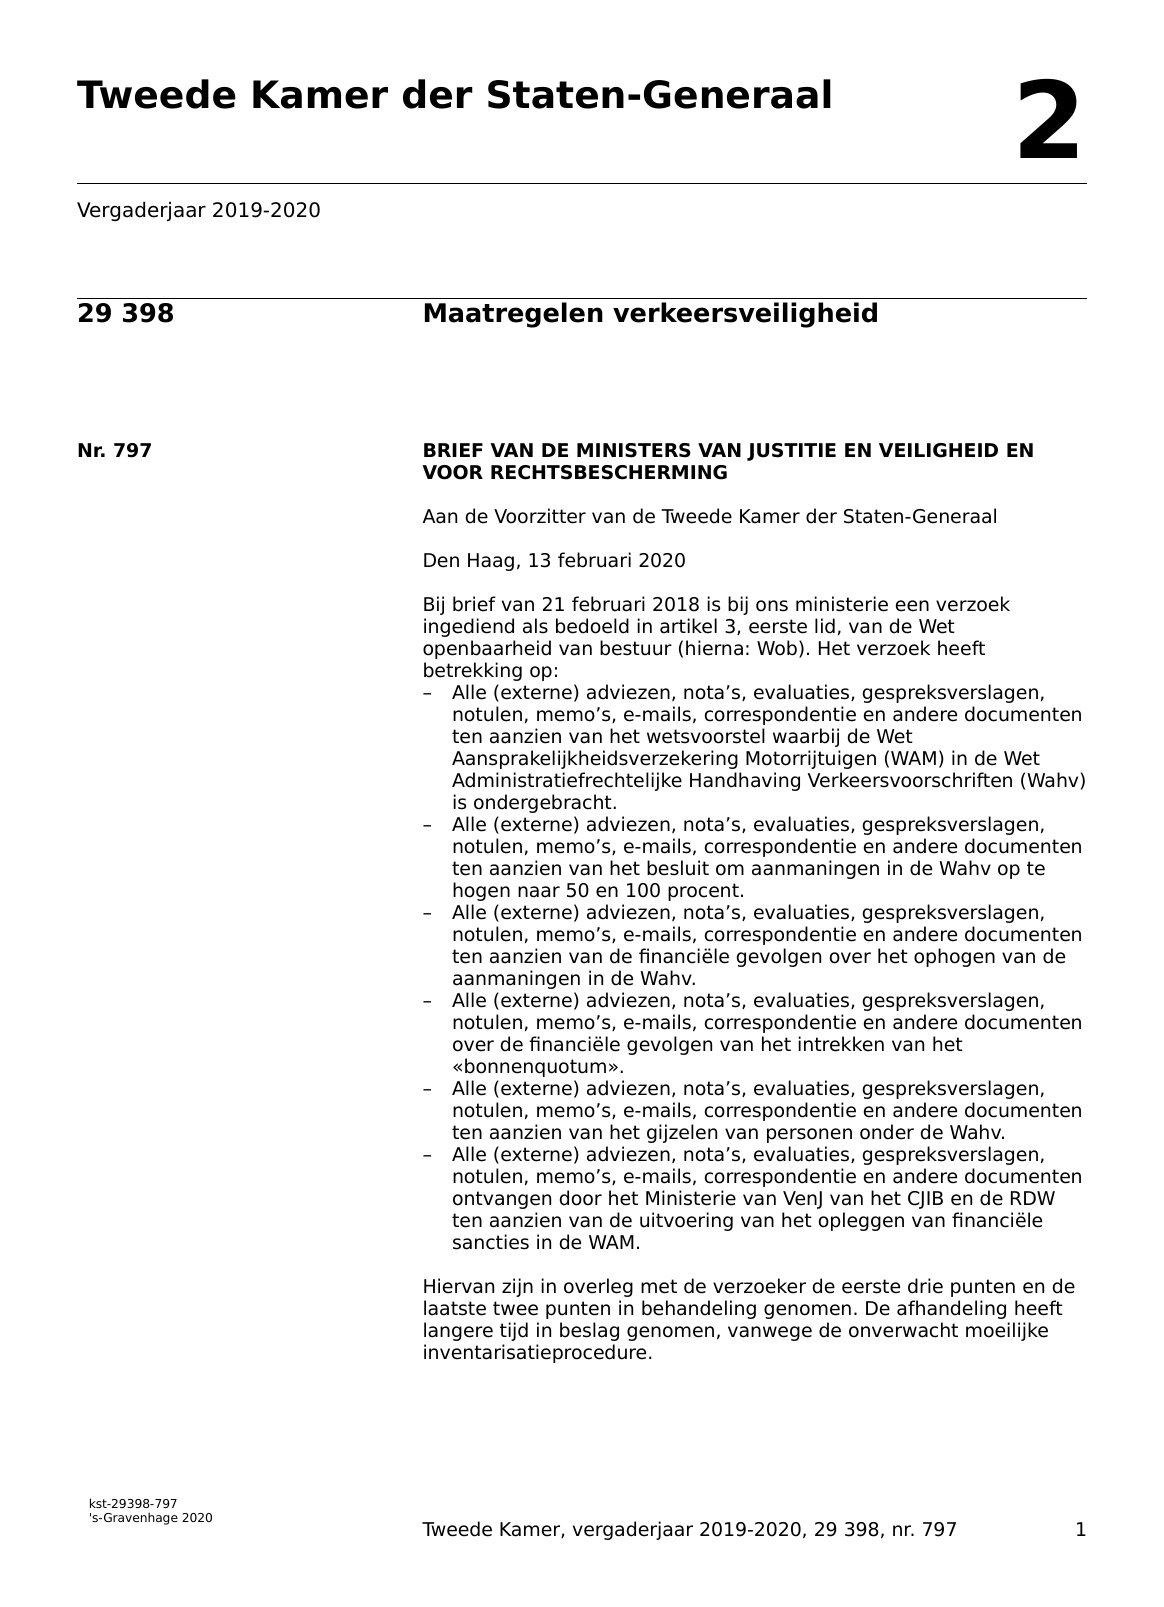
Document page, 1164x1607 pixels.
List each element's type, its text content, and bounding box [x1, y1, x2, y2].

text – Alle (externe) adviezen, nota’s, evaluaties, gespreksverslagen, notulen, memo’s, e-mails, correspondentie en andere documenten ten aanzien van het gijzelen van personen onder de Wahv. [422, 1078, 1087, 1144]
subtitle Nr. 797 BRIEF VAN DE MINISTERS VAN JUSTITIE EN VEILIGHEID EN VOOR RECHTSBESCHERMING [77, 440, 1087, 484]
text – Alle (externe) adviezen, nota’s, evaluaties, gespreksverslagen, notulen, memo’s, e-mails, correspondentie en andere documenten ontvangen door het Ministerie van VenJ van het CJIB en de RDW ten aanzien van de uitvoering van het opleggen van financiële sancties in de WAM. [422, 1144, 1087, 1253]
text Bij brief van 21 februari 2018 is bij ons ministerie een verzoek ingediend als bedoeld in artikel 3, eerste lid, van de Wet openbaarheid van bestuur (hierna: Wob). Het verzoek heeft betrekking op: [422, 594, 1087, 682]
text Den Haag, 13 februari 2020 [422, 550, 1087, 572]
text – Alle (externe) adviezen, nota’s, evaluaties, gespreksverslagen, notulen, memo’s, e-mails, correspondentie en andere documenten over de financiële gevolgen van het intrekken van het «bonnenquotum». [422, 990, 1087, 1078]
subtitle 29 398 Maatregelen verkeersveiligheid [77, 299, 1087, 329]
text kst-29398-797 [88, 1497, 323, 1511]
text 's-Gravenhage 2020 [88, 1511, 323, 1525]
text – Alle (externe) adviezen, nota’s, evaluaties, gespreksverslagen, notulen, memo’s, e-mails, correspondentie en andere documenten ten aanzien van het wetsvoorstel waarbij de Wet Aansprakelijkheidsverzekering Motorrijtuigen (WAM) in de Wet Administratiefrechtelijke Handhaving Verkeersvoorschriften (Wahv) is ondergebracht. [422, 682, 1087, 814]
text – Alle (externe) adviezen, nota’s, evaluaties, gespreksverslagen, notulen, memo’s, e-mails, correspondentie en andere documenten ten aanzien van het besluit om aanmaningen in de Wahv op te hogen naar 50 en 100 procent. [422, 814, 1087, 902]
text Hiervan zijn in overleg met de verzoeker de eerste drie punten en de laatste twee punten in behandeling genomen. De afhandeling heeft langere tijd in beslag genomen, vanwege de onverwacht moeilijke inventarisatieprocedure. [422, 1276, 1087, 1364]
text Aan de Voorzitter van de Tweede Kamer der Staten-Generaal [422, 506, 1087, 528]
table_cell Vergaderjaar 2019-2020 [77, 184, 1087, 298]
table_header 2 [886, 59, 1087, 183]
table_header Tweede Kamer der Staten-Generaal [77, 59, 886, 183]
text – Alle (externe) adviezen, nota’s, evaluaties, gespreksverslagen, notulen, memo’s, e-mails, correspondentie en andere documenten ten aanzien van de financiële gevolgen over het ophogen van de aanmaningen in de Wahv. [422, 902, 1087, 990]
